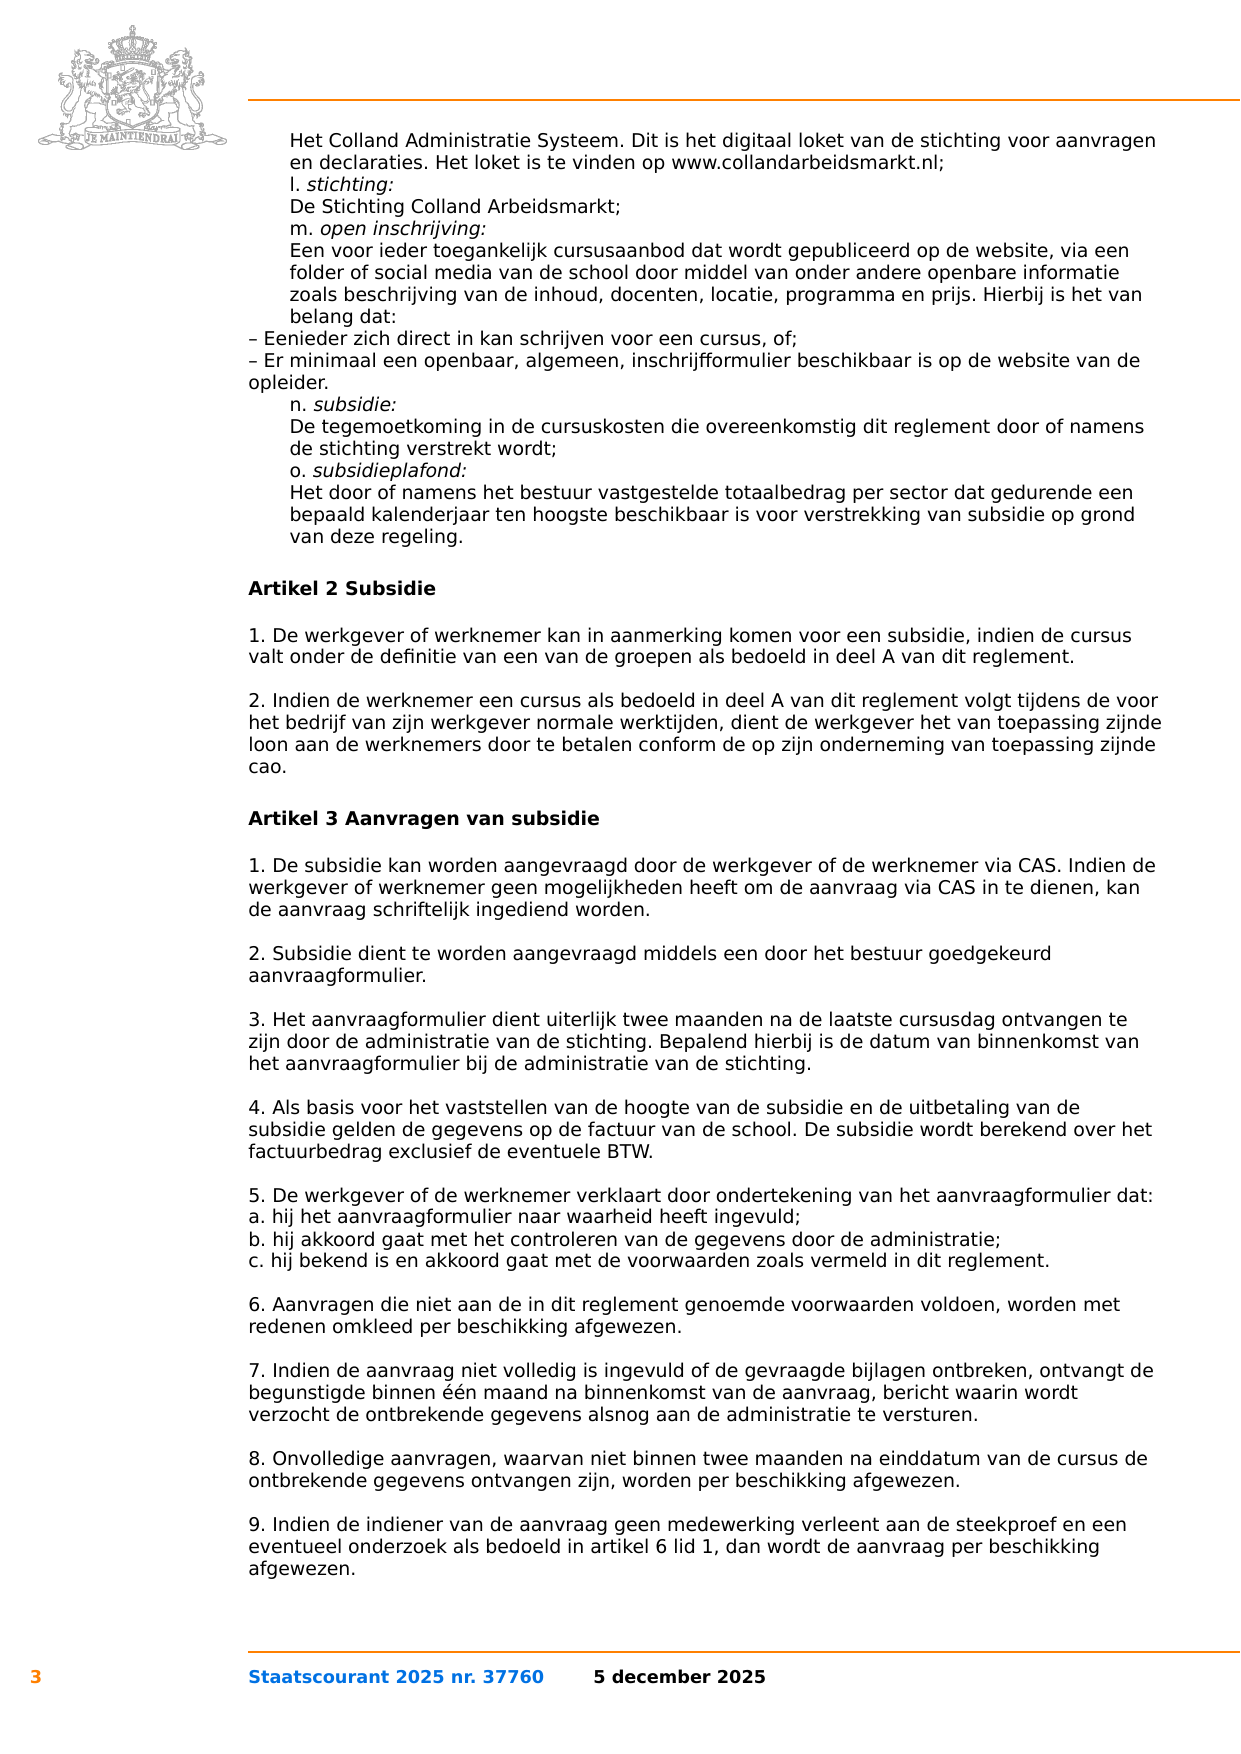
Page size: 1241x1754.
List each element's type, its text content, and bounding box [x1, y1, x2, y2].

text Het Colland Administratie Systeem. Dit is het digitaal loket van de stichting voor aanvragen en declaraties. Het loket is te vinden op www.collandarbeidsmarkt.nl; [289, 130, 1163, 174]
text 7. Indien de aanvraag niet volledig is ingevuld of de gevraagde bijlagen ontbreken, ontvangt de begunstigde binnen één maand na binnenkomst van de aanvraag, bericht waarin wordt verzocht de ontbrekende gegevens alsnog aan de administratie te versturen. [248, 1360, 1163, 1426]
text Het door of namens het bestuur vastgestelde totaalbedrag per sector dat gedurende een bepaald kalenderjaar ten hoogste beschikbaar is voor verstrekking van subsidie op grond van deze regeling. [289, 482, 1163, 547]
text b. hij akkoord gaat met het controleren van de gegevens door de administratie; [248, 1228, 1163, 1250]
subtitle Artikel 2 Subsidie [248, 577, 1163, 599]
text – Eenieder zich direct in kan schrijven voor een cursus, of; [248, 328, 1163, 350]
text n. subsidie: [289, 394, 1163, 416]
text Een voor ieder toegankelijk cursusaanbod dat wordt gepubliceerd op de website, via een folder of social media van de school door middel van onder andere openbare informatie zoals beschrijving van de inhoud, docenten, locatie, programma en prijs. Hierbij is het van belang dat: [289, 240, 1163, 328]
text 2. Subsidie dient te worden aangevraagd middels een door het bestuur goedgekeurd aanvraagformulier. [248, 943, 1163, 987]
text De Stichting Colland Arbeidsmarkt; [289, 196, 1163, 218]
text m. open inschrijving: [289, 218, 1163, 240]
text 9. Indien de indiener van de aanvraag geen medewerking verleent aan de steekproef en een eventueel onderzoek als bedoeld in artikel 6 lid 1, dan wordt de aanvraag per beschikking afgewezen. [248, 1514, 1163, 1580]
text a. hij het aanvraagformulier naar waarheid heeft ingevuld; [248, 1206, 1163, 1228]
picture [38, 25, 227, 150]
text De tegemoetkoming in de cursuskosten die overeenkomstig dit reglement door of namens de stichting verstrekt wordt; [289, 416, 1163, 459]
text 1. De subsidie kan worden aangevraagd door de werkgever of de werknemer via CAS. Indien de werkgever of werknemer geen mogelijkheden heeft om de aanvraag via CAS in te dienen, kan de aanvraag schriftelijk ingediend worden. [248, 855, 1163, 921]
text 8. Onvolledige aanvragen, waarvan niet binnen twee maanden na einddatum van de cursus de ontbrekende gegevens ontvangen zijn, worden per beschikking afgewezen. [248, 1448, 1163, 1492]
text l. stichting: [289, 174, 1163, 196]
text 6. Aanvragen die niet aan de in dit reglement genoemde voorwaarden voldoen, worden met redenen omkleed per beschikking afgewezen. [248, 1294, 1163, 1338]
text o. subsidieplafond: [289, 459, 1163, 482]
text 2. Indien de werknemer een cursus als bedoeld in deel A van dit reglement volgt tijdens de voor het bedrijf van zijn werkgever normale werktijden, dient de werkgever het van toepassing zijnde loon aan de werknemers door te betalen conform de op zijn onderneming van toepassing zijnde cao. [248, 690, 1163, 778]
text 5. De werkgever of de werknemer verklaart door ondertekening van het aanvraagformulier dat: [248, 1184, 1163, 1206]
text 1. De werkgever of werknemer kan in aanmerking komen voor een subsidie, indien de cursus valt onder de definitie van een van de groepen als bedoeld in deel A van dit reglement. [248, 624, 1163, 668]
text – Er minimaal een openbaar, algemeen, inschrijfformulier beschikbaar is op de website van de opleider. [248, 350, 1163, 394]
text 3. Het aanvraagformulier dient uiterlijk twee maanden na de laatste cursusdag ontvangen te zijn door de administratie van de stichting. Bepalend hierbij is de datum van binnenkomst van het aanvraagformulier bij de administratie van de stichting. [248, 1009, 1163, 1075]
subtitle Artikel 3 Aanvragen van subsidie [248, 808, 1163, 830]
text 4. Als basis voor het vaststellen van de hoogte van de subsidie en de uitbetaling van de subsidie gelden de gegevens op de factuur van de school. De subsidie wordt berekend over het factuurbedrag exclusief de eventuele BTW. [248, 1097, 1163, 1163]
text c. hij bekend is en akkoord gaat met de voorwaarden zoals vermeld in dit reglement. [248, 1250, 1163, 1272]
